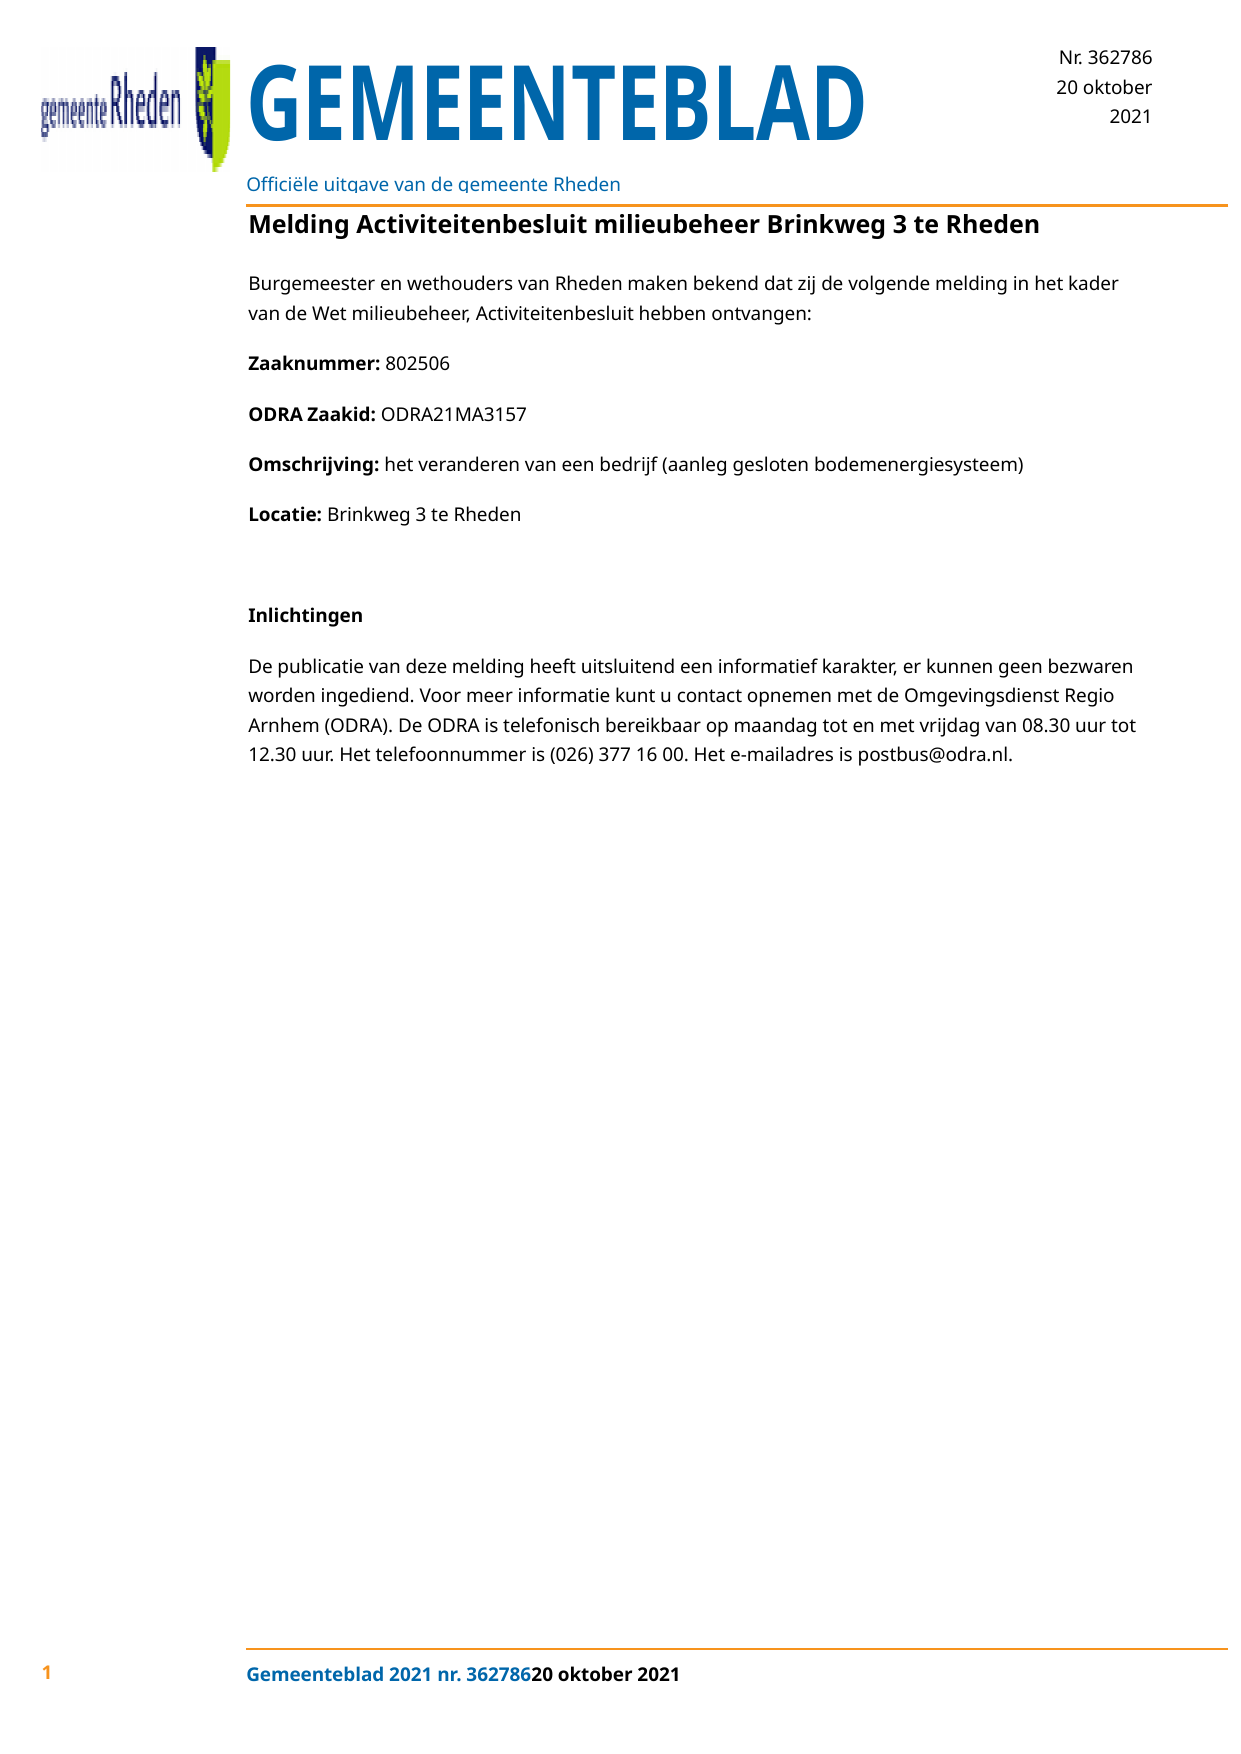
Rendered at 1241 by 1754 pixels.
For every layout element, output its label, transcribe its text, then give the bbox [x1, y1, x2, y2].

text ODRA Zaakid: ODRA21MA3157 [248, 401, 1152, 426]
text Locatie: Brinkweg 3 te Rheden [248, 502, 1152, 527]
picture [41, 47, 231, 172]
text Zaaknummer: 802506 [248, 350, 1152, 376]
text Omschrijving: het veranderen van een bedrijf (aanleg gesloten bodemenergiesysteem) [248, 451, 1152, 477]
text Burgemeester en wethouders van Rheden maken bekend dat zij de volgende melding in het kader van de Wet milieubeheer, Activiteitenbesluit hebben ontvangen: [248, 270, 1152, 326]
text De publicatie van deze melding heeft uitsluitend een informatief karakter, er kunnen geen bezwaren worden ingediend. Voor meer informatie kunt u contact opnemen met de Omgevingsdienst Regio Arnhem (ODRA). De ODRA is telefonisch bereikbaar op maandag tot en met vrijdag van 08.30 uur tot 12.30 uur. Het telefoonnummer is (026) 377 16 00. Het e-mailadres is postbus@odra.nl. [248, 653, 1152, 767]
text Inlichtingen [248, 602, 1152, 628]
text Melding Activiteitenbesluit milieubeheer Brinkweg 3 te Rheden [248, 207, 1152, 241]
